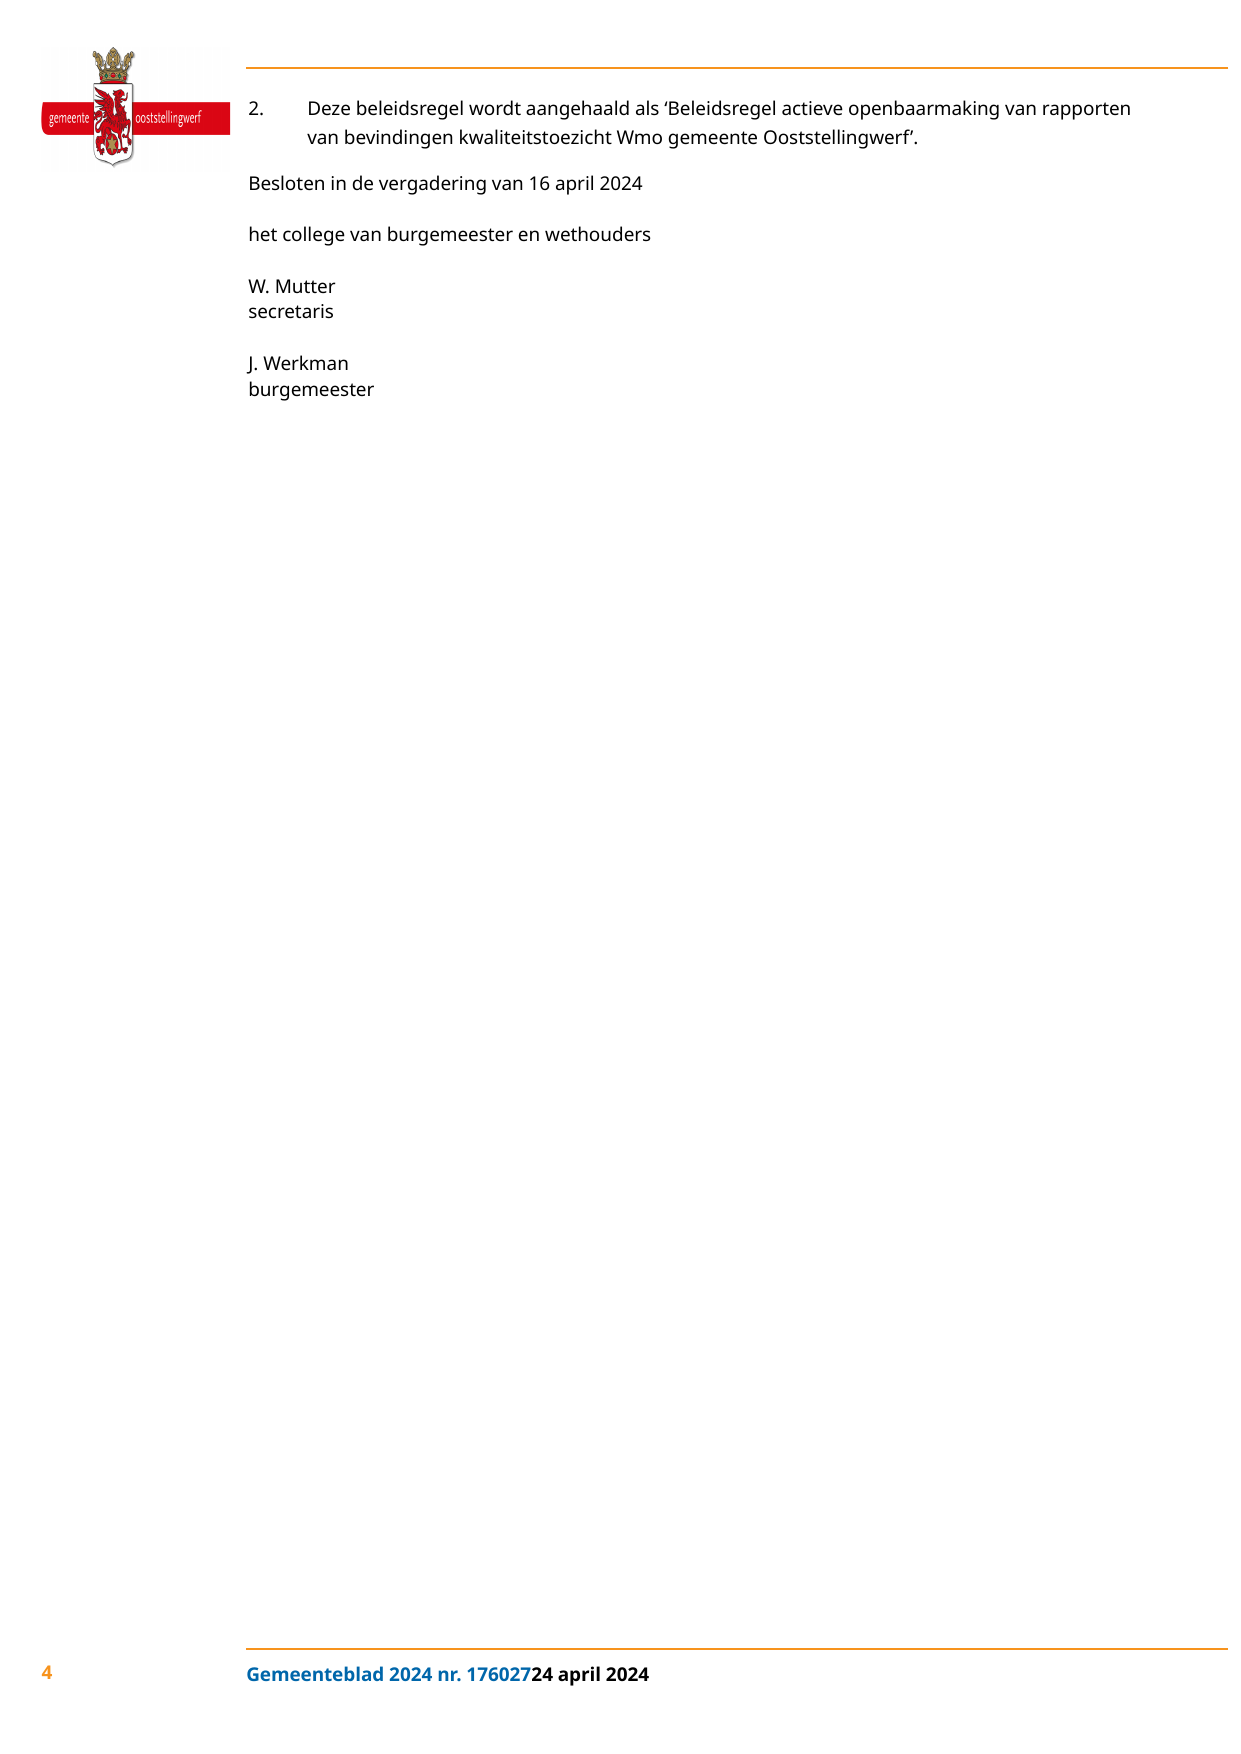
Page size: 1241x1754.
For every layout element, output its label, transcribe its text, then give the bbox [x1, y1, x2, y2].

picture [41, 47, 231, 172]
text secretaris [248, 299, 1152, 324]
text J. Werkman [248, 350, 1152, 376]
text het college van burgemeester en wethouders [248, 221, 1152, 247]
text W. Mutter [248, 273, 1152, 299]
text burgemeester [248, 376, 1152, 402]
list Deze beleidsregel wordt aangehaald als ‘Beleidsregel actieve openbaarmaking van rapporten van bevindingen kwaliteitstoezicht Wmo gemeente Ooststellingwerf’. [248, 95, 1152, 150]
text Besloten in de vergadering van 16 april 2024 [248, 170, 1152, 196]
